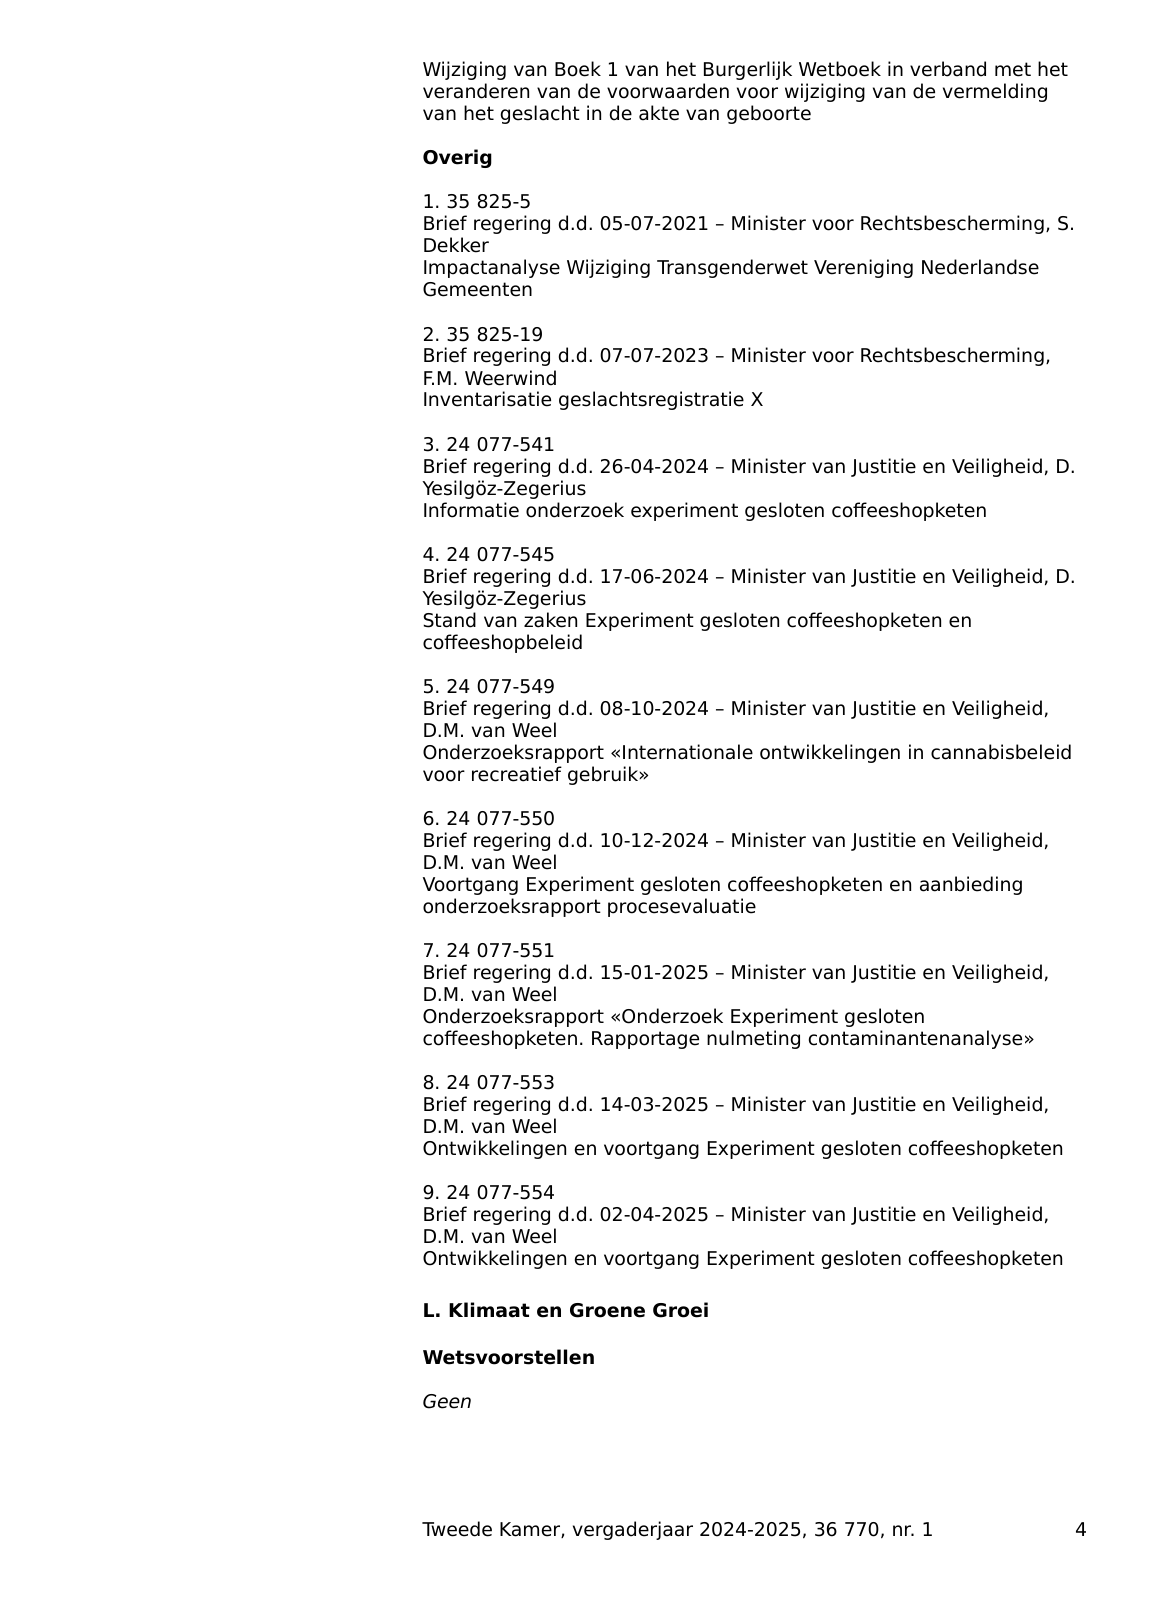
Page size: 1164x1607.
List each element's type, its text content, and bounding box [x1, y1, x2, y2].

text Voortgang Experiment gesloten coffeeshopketen en aanbieding onderzoeksrapport procesevaluatie [422, 874, 1087, 918]
text 9. 24 077-554 [422, 1182, 1087, 1204]
text 5. 24 077-549 [422, 676, 1087, 698]
text Geen [422, 1391, 1087, 1413]
subtitle Wetsvoorstellen [422, 1347, 1087, 1369]
text Brief regering d.d. 07-07-2023 – Minister voor Rechtsbescherming, F.M. Weerwind [422, 345, 1087, 389]
text Brief regering d.d. 14-03-2025 – Minister van Justitie en Veiligheid, D.M. van Weel [422, 1094, 1087, 1138]
text Wijziging van Boek 1 van het Burgerlijk Wetboek in verband met het veranderen van de voorwaarden voor wijziging van de vermelding van het geslacht in de akte van geboorte [422, 59, 1087, 125]
text Informatie onderzoek experiment gesloten coffeeshopketen [422, 499, 1087, 521]
text Onderzoeksrapport «Onderzoek Experiment gesloten coffeeshopketen. Rapportage nulmeting contaminantenanalyse» [422, 1006, 1087, 1050]
text 1. 35 825-5 [422, 191, 1087, 213]
text Brief regering d.d. 26-04-2024 – Minister van Justitie en Veiligheid, D. Yesilgöz-Zegerius [422, 456, 1087, 499]
text 8. 24 077-553 [422, 1072, 1087, 1094]
text 6. 24 077-550 [422, 808, 1087, 830]
text Brief regering d.d. 15-01-2025 – Minister van Justitie en Veiligheid, D.M. van Weel [422, 962, 1087, 1006]
subtitle Overig [422, 147, 1087, 169]
text 4. 24 077-545 [422, 544, 1087, 566]
text Brief regering d.d. 02-04-2025 – Minister van Justitie en Veiligheid, D.M. van Weel [422, 1204, 1087, 1248]
text Brief regering d.d. 10-12-2024 – Minister van Justitie en Veiligheid, D.M. van Weel [422, 830, 1087, 874]
text Inventarisatie geslachtsregistratie X [422, 389, 1087, 411]
text Impactanalyse Wijziging Transgenderwet Vereniging Nederlandse Gemeenten [422, 257, 1087, 301]
text 2. 35 825-19 [422, 323, 1087, 345]
text Stand van zaken Experiment gesloten coffeeshopketen en coffeeshopbeleid [422, 609, 1087, 653]
text Ontwikkelingen en voortgang Experiment gesloten coffeeshopketen [422, 1248, 1087, 1270]
text Brief regering d.d. 05-07-2021 – Minister voor Rechtsbescherming, S. Dekker [422, 213, 1087, 257]
text Ontwikkelingen en voortgang Experiment gesloten coffeeshopketen [422, 1138, 1087, 1160]
text Brief regering d.d. 17-06-2024 – Minister van Justitie en Veiligheid, D. Yesilgöz-Zegerius [422, 566, 1087, 609]
text 3. 24 077-541 [422, 433, 1087, 456]
subtitle L. Klimaat en Groene Groei [422, 1300, 1087, 1322]
text Brief regering d.d. 08-10-2024 – Minister van Justitie en Veiligheid, D.M. van Weel [422, 698, 1087, 742]
text 7. 24 077-551 [422, 940, 1087, 962]
text Onderzoeksrapport «Internationale ontwikkelingen in cannabisbeleid voor recreatief gebruik» [422, 742, 1087, 786]
